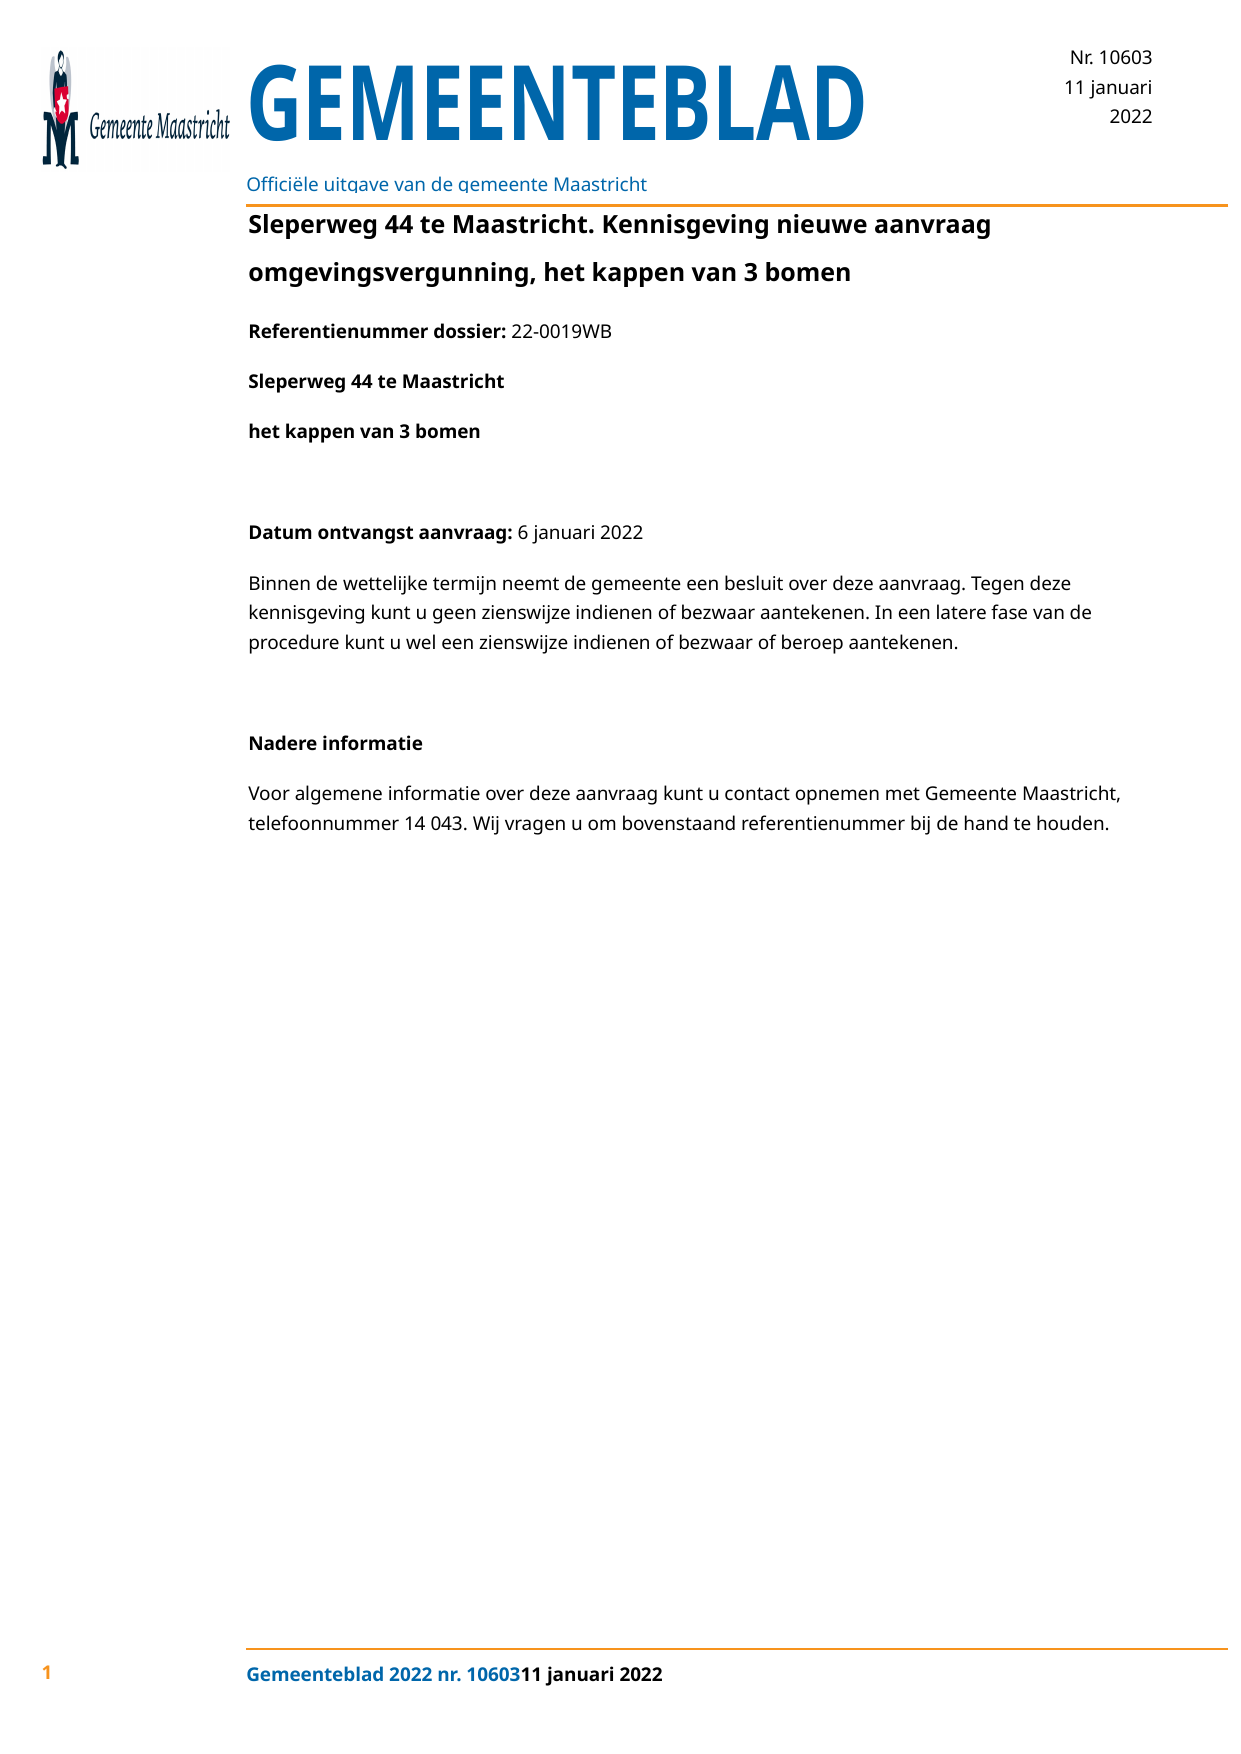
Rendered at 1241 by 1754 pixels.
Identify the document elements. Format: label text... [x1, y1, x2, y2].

text Nadere informatie [248, 730, 1152, 756]
text Datum ontvangst aanvraag: 6 januari 2022 [248, 519, 1152, 545]
text Binnen de wettelijke termijn neemt de gemeente een besluit over deze aanvraag. Tegen deze kennisgeving kunt u geen zienswijze indienen of bezwaar aantekenen. In een latere fase van de procedure kunt u wel een zienswijze indienen of bezwaar of beroep aantekenen. [248, 570, 1152, 655]
text Voor algemene informatie over deze aanvraag kunt u contact opnemen met Gemeente Maastricht, telefoonnummer 14 043. Wij vragen u om bovenstaand referentienummer bij de hand te houden. [248, 780, 1152, 836]
text Sleperweg 44 te Maastricht. Kennisgeving nieuwe aanvraag omgevingsvergunning, het kappen van 3 bomen [248, 207, 1152, 288]
picture [41, 47, 231, 172]
text het kappen van 3 bomen [248, 419, 1152, 444]
text Sleperweg 44 te Maastricht [248, 368, 1152, 394]
text Referentienummer dossier: 22-0019WB [248, 318, 1152, 344]
